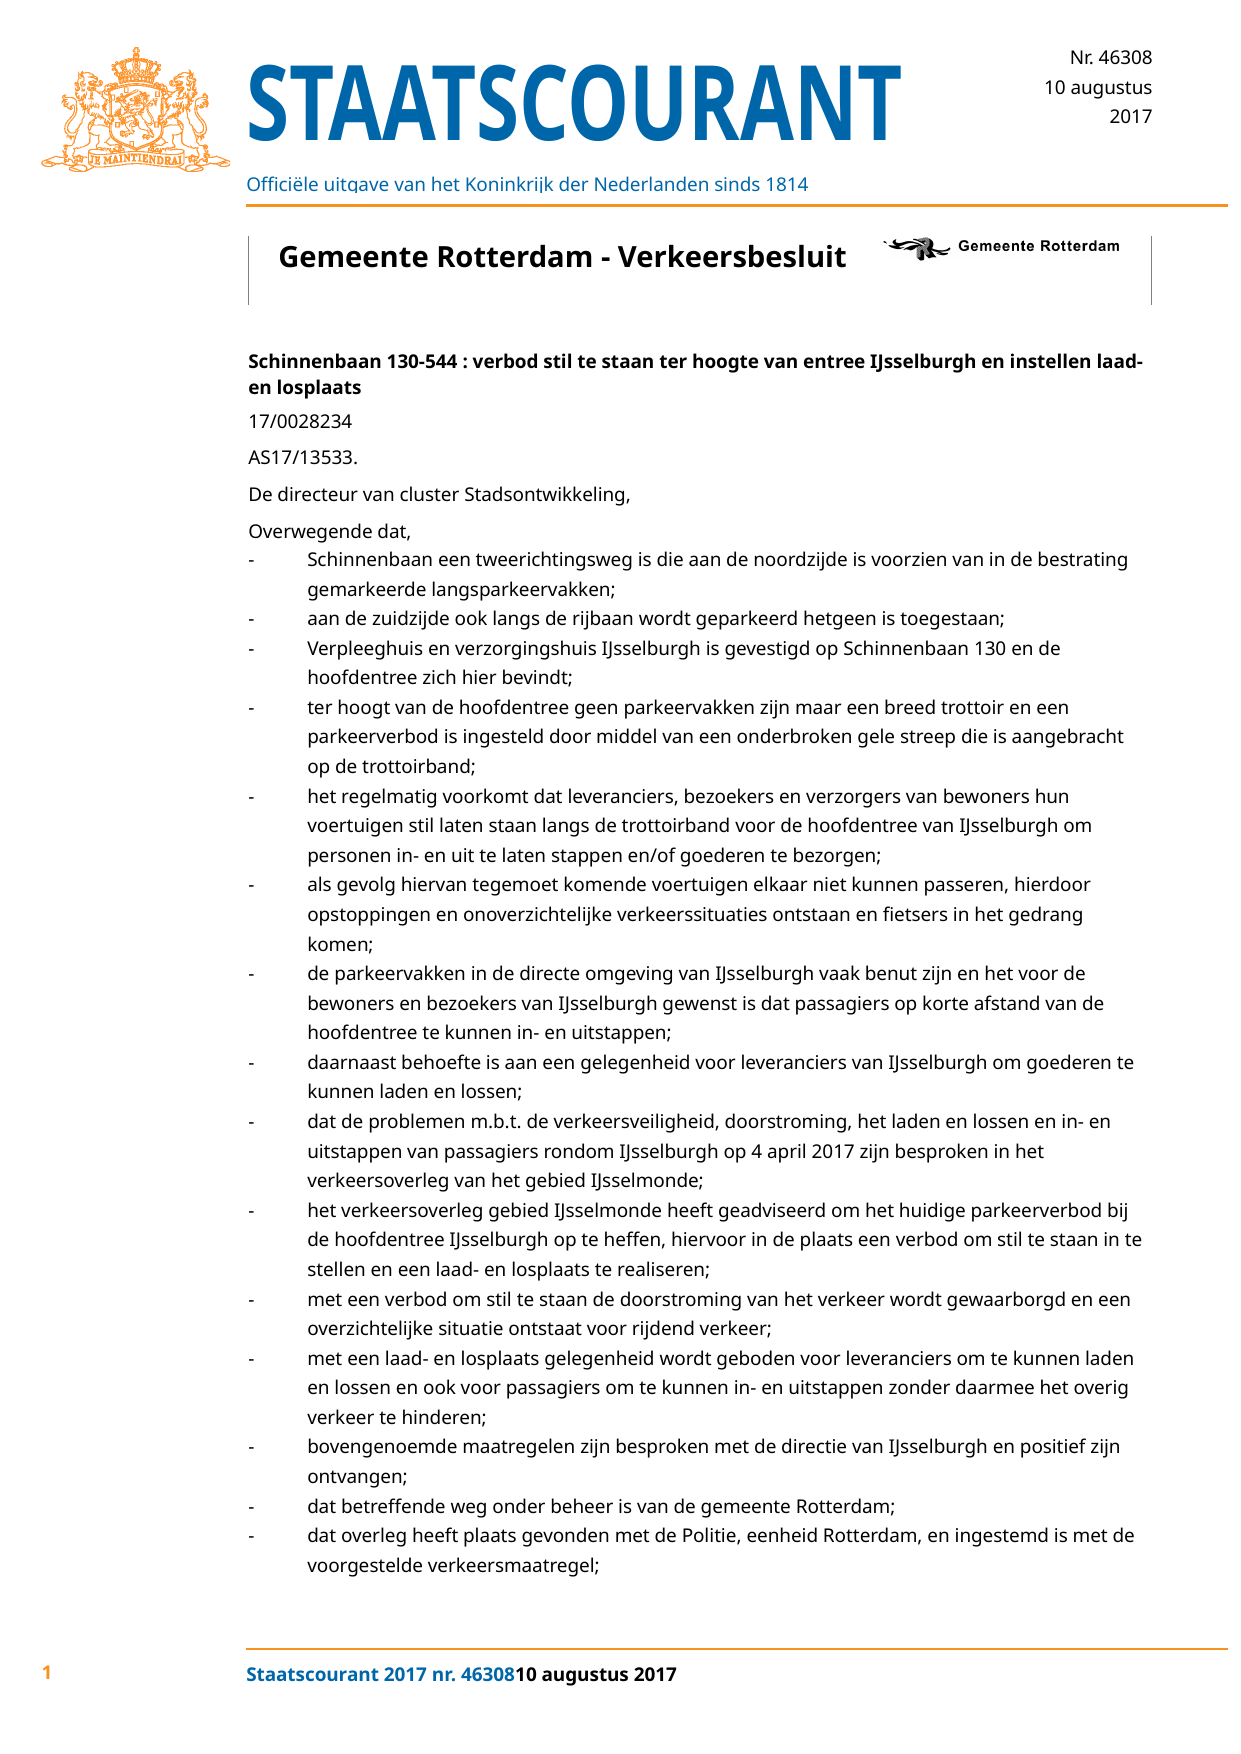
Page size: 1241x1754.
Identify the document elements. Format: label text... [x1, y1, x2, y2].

text De directeur van cluster Stadsontwikkeling, [248, 481, 1152, 507]
picture [41, 47, 231, 172]
list ter hoogt van de hoofdentree geen parkeervakken zijn maar een breed trottoir en een parkeerverbod is ingesteld door middel van een onderbroken gele streep die is aangebracht op de trottoirband; [248, 694, 1152, 779]
table_header Gemeente Rotterdam - Verkeersbesluit [249, 236, 850, 305]
list met een laad- en losplaats gelegenheid wordt geboden voor leveranciers om te kunnen laden en lossen en ook voor passagiers om te kunnen in- en uitstappen zonder daarmee het overig verkeer te hinderen; [248, 1345, 1152, 1430]
text AS17/13533. [248, 444, 1152, 470]
list de parkeervakken in de directe omgeving van IJsselburgh vaak benut zijn en het voor de bewoners en bezoekers van IJsselburgh gewenst is dat passagiers op korte afstand van de hoofdentree te kunnen in- en uitstappen; [248, 960, 1152, 1045]
list Verpleeghuis en verzorgingshuis IJsselburgh is gevestigd op Schinnenbaan 130 en de hoofdentree zich hier bevindt; [248, 635, 1152, 690]
list het regelmatig voorkomt dat leveranciers, bezoekers en verzorgers van bewoners hun voertuigen stil laten staan langs de trottoirband voor de hoofdentree van IJsselburgh om personen in- en uit te laten stappen en/of goederen te bezorgen; [248, 783, 1152, 868]
picture [882, 236, 1119, 261]
text Overwegende dat, [248, 518, 1152, 544]
list aan de zuidzijde ook langs de rijbaan wordt geparkeerd hetgeen is toegestaan; [248, 605, 1152, 631]
text Schinnenbaan 130-544 : verbod stil te staan ter hoogte van entree IJsselburgh en instellen laad- en losplaats [248, 348, 1152, 399]
list het verkeersoverleg gebied IJsselmonde heeft geadviseerd om het huidige parkeerverbod bij de hoofdentree IJsselburgh op te heffen, hiervoor in de plaats een verbod om stil te staan in te stellen en een laad- en losplaats te realiseren; [248, 1197, 1152, 1282]
list dat betreffende weg onder beheer is van de gemeente Rotterdam; [248, 1493, 1152, 1519]
list als gevolg hiervan tegemoet komende voertuigen elkaar niet kunnen passeren, hierdoor opstoppingen en onoverzichtelijke verkeerssituaties ontstaan en fietsers in het gedrang komen; [248, 872, 1152, 957]
list bovengenoemde maatregelen zijn besproken met de directie van IJsselburgh en positief zijn ontvangen; [248, 1434, 1152, 1489]
list dat overleg heeft plaats gevonden met de Politie, eenheid Rotterdam, en ingestemd is met de voorgestelde verkeersmaatregel; [248, 1522, 1152, 1578]
table_header [850, 236, 1151, 305]
list met een verbod om stil te staan de doorstroming van het verkeer wordt gewaarborgd en een overzichtelijke situatie ontstaat voor rijdend verkeer; [248, 1286, 1152, 1341]
list daarnaast behoefte is aan een gelegenheid voor leveranciers van IJsselburgh om goederen te kunnen laden en lossen; [248, 1049, 1152, 1104]
list Schinnenbaan een tweerichtingsweg is die aan de noordzijde is voorzien van in de bestrating gemarkeerde langsparkeervakken; [248, 546, 1152, 602]
text 17/0028234 [248, 408, 1152, 434]
list dat de problemen m.b.t. de verkeersveiligheid, doorstroming, het laden en lossen en in- en uitstappen van passagiers rondom IJsselburgh op 4 april 2017 zijn besproken in het verkeersoverleg van het gebied IJsselmonde; [248, 1108, 1152, 1193]
